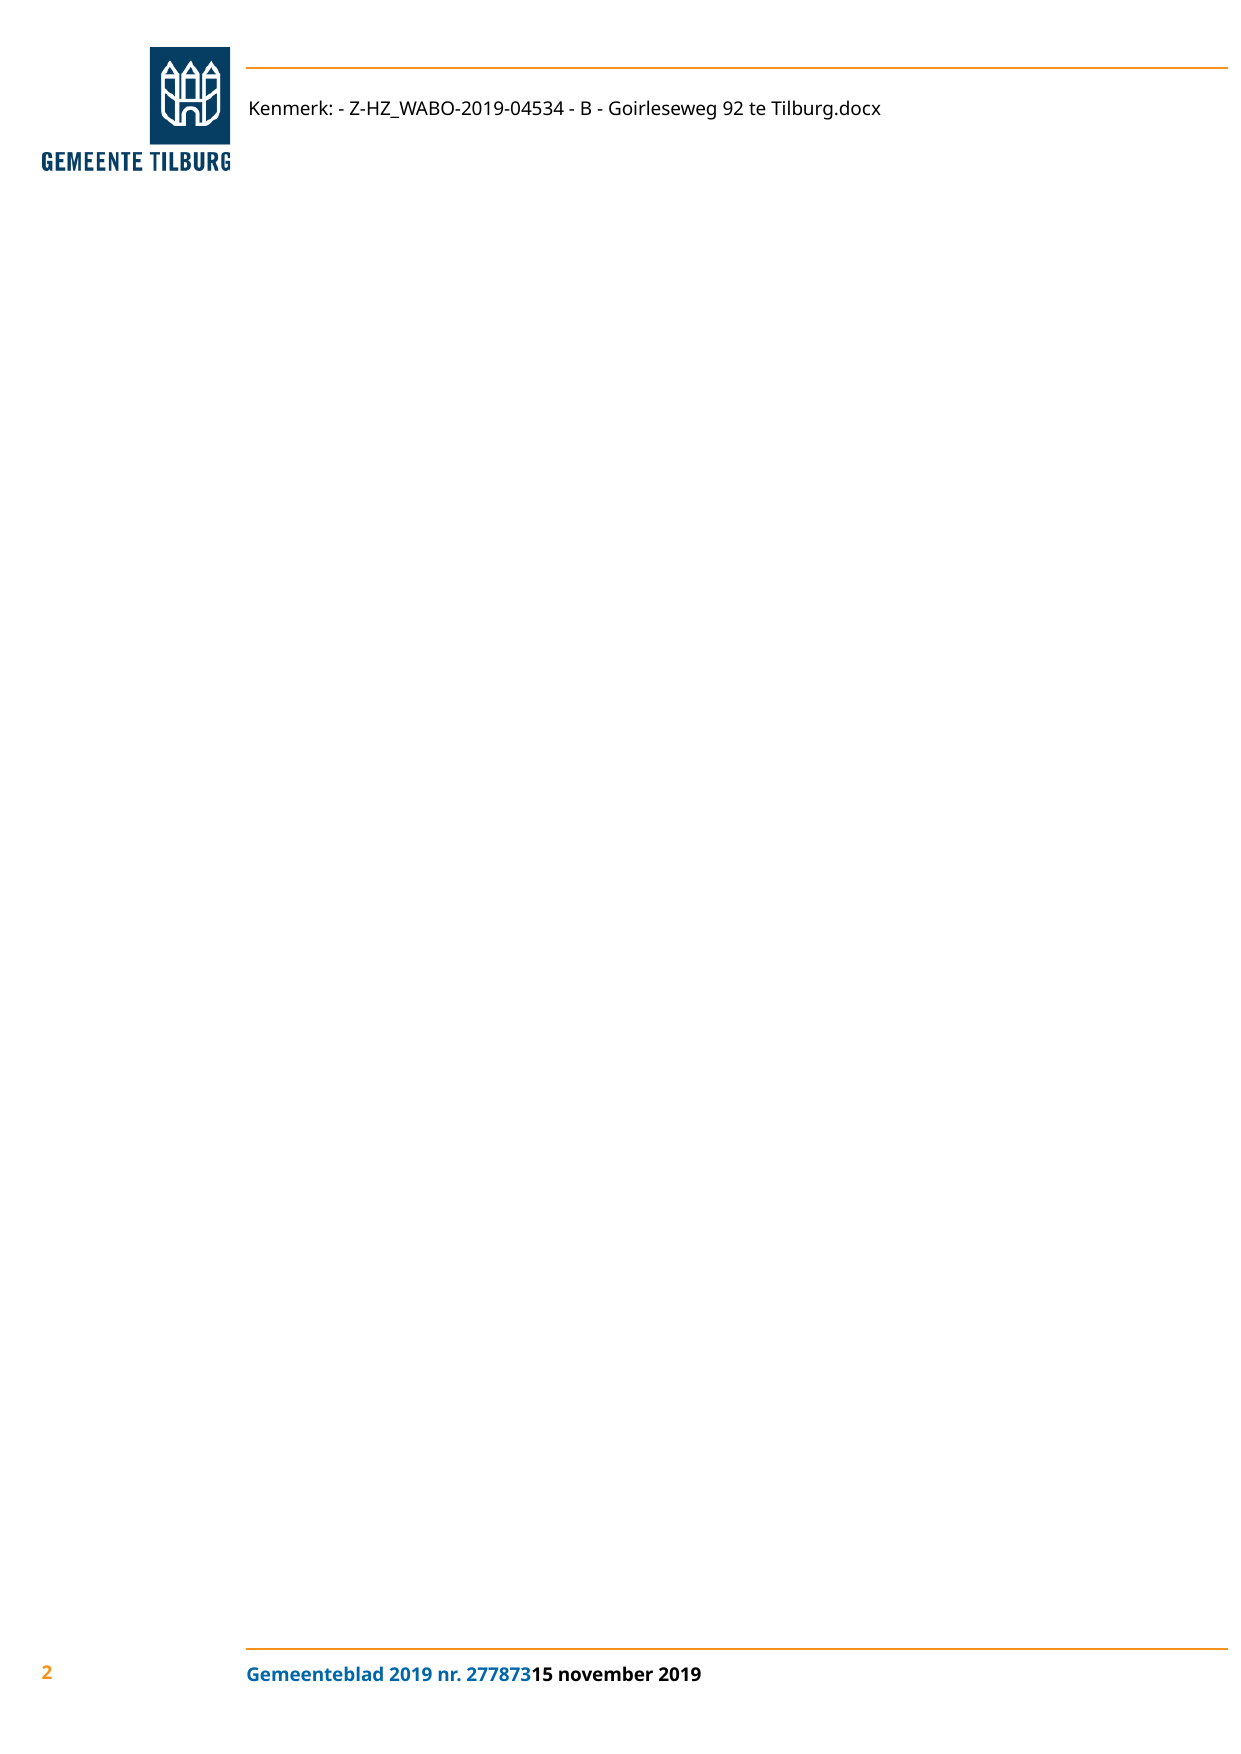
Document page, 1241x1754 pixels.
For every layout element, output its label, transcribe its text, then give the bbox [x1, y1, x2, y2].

picture [41, 47, 231, 172]
text Kenmerk: - Z-HZ_WABO-2019-04534 - B - Goirleseweg 92 te Tilburg.docx [248, 95, 1152, 121]
